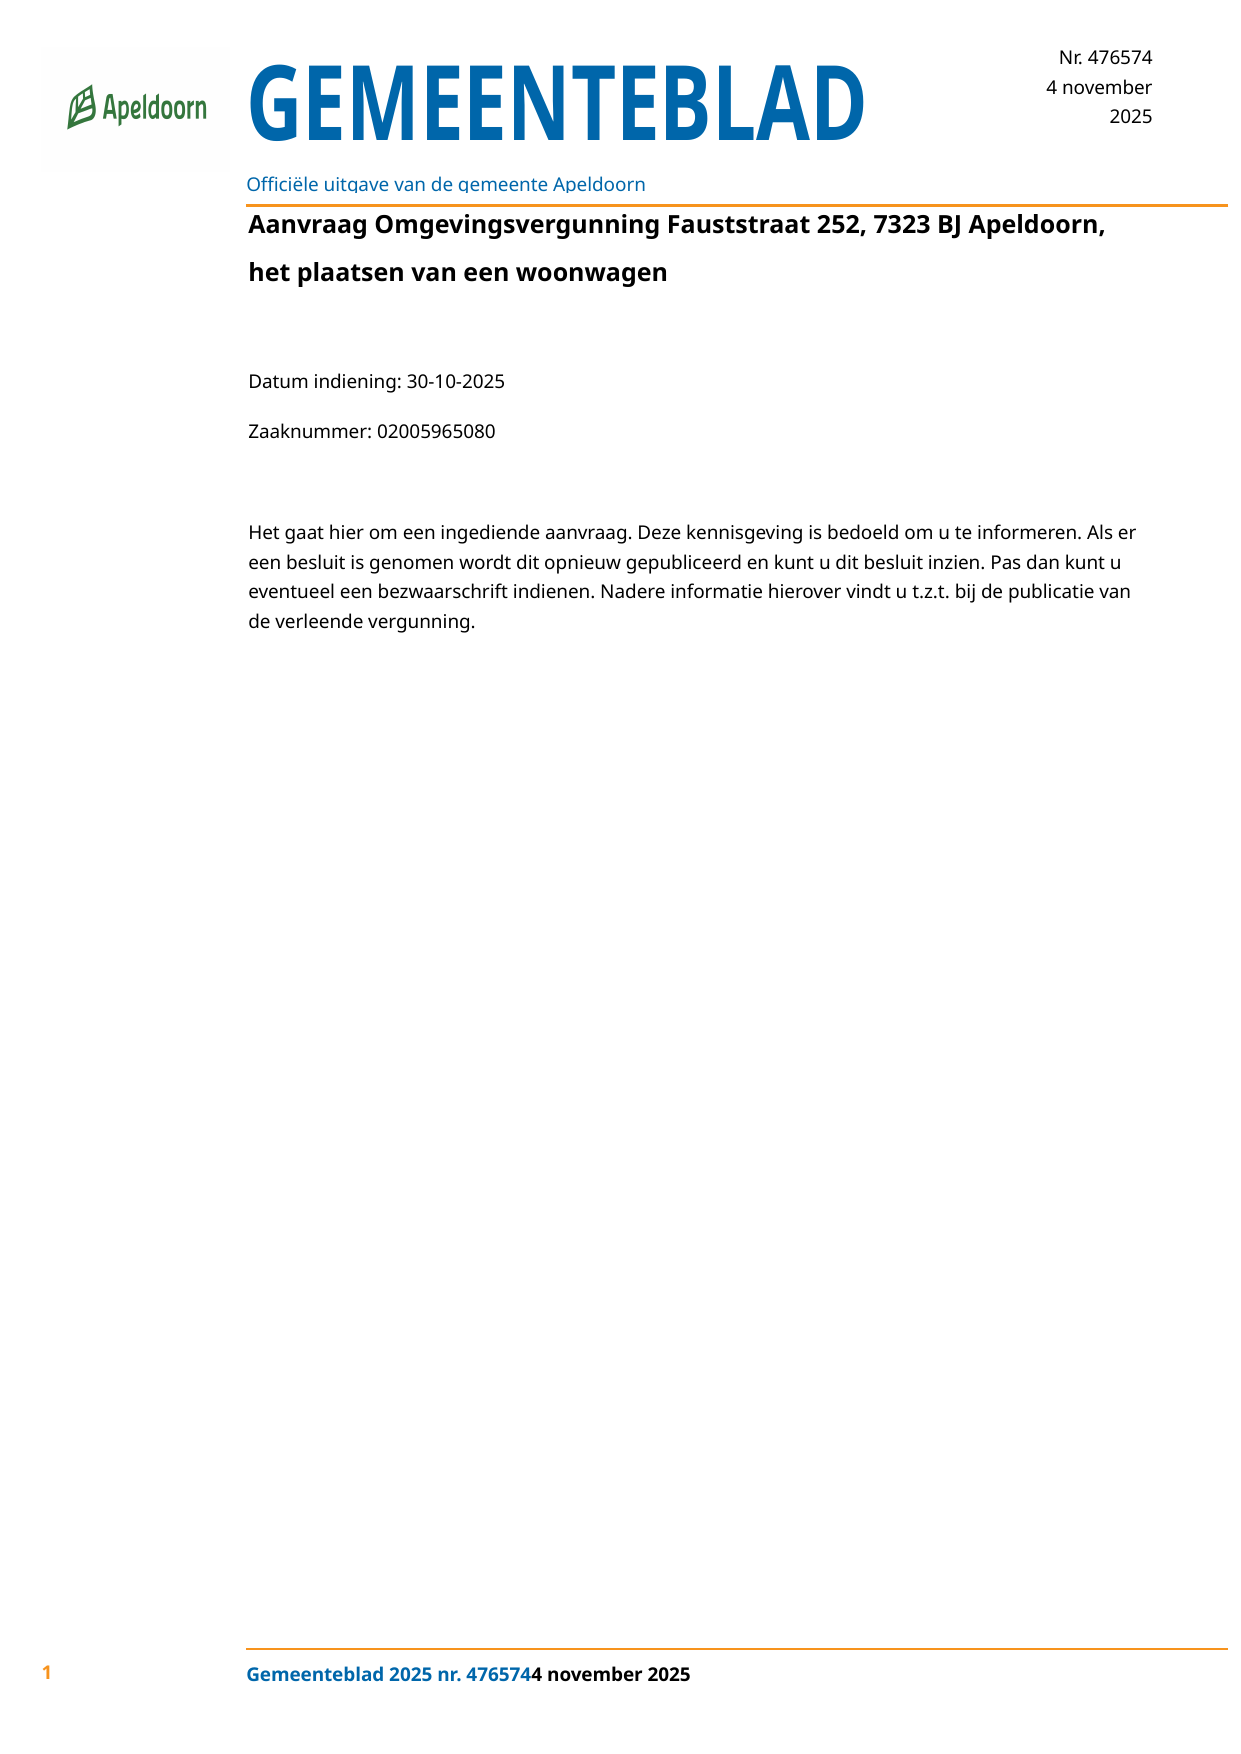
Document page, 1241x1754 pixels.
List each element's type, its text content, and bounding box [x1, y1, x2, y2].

text Zaaknummer: 02005965080 [248, 419, 1152, 444]
text Het gaat hier om een ingediende aanvraag. Deze kennisgeving is bedoeld om u te informeren. Als er een besluit is genomen wordt dit opnieuw gepubliceerd en kunt u dit besluit inzien. Pas dan kunt u eventueel een bezwaarschrift indienen. Nadere informatie hierover vindt u t.z.t. bij de publicatie van de verleende vergunning. [248, 519, 1152, 634]
text Datum indiening: 30-10-2025 [248, 368, 1152, 394]
text Aanvraag Omgevingsvergunning Fauststraat 252, 7323 BJ Apeldoorn, het plaatsen van een woonwagen [248, 207, 1152, 288]
picture [41, 47, 231, 172]
